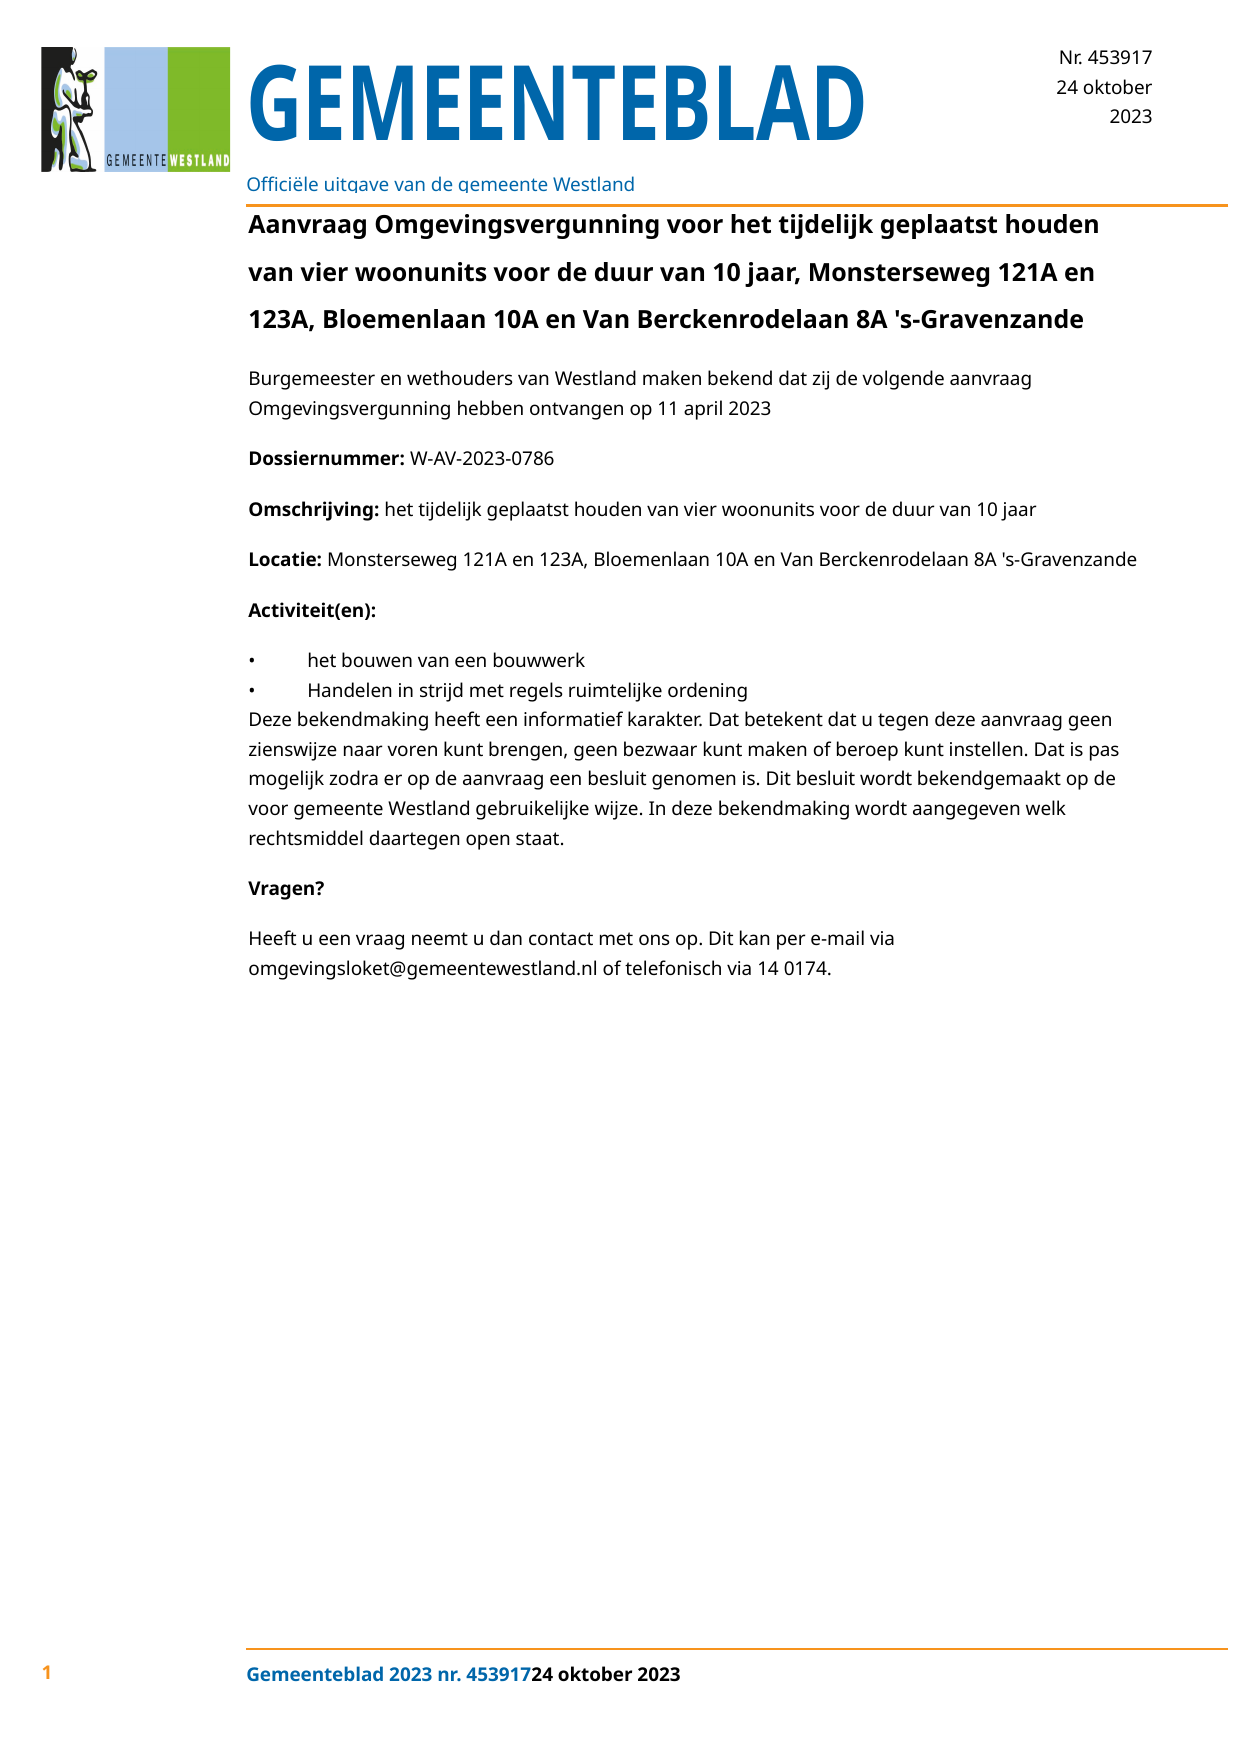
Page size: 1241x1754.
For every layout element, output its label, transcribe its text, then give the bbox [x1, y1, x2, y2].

picture [41, 47, 231, 172]
text Heeft u een vraag neemt u dan contact met ons op. Dit kan per e-mail via omgevingsloket@gemeentewestland.nl of telefonisch via 14 0174. [248, 926, 1152, 981]
text Activiteit(en): [248, 597, 1152, 622]
text Locatie: Monsterseweg 121A en 123A, Bloemenlaan 10A en Van Berckenrodelaan 8A 's-Gravenzande [248, 546, 1152, 572]
text Dossiernummer: W-AV-2023-0786 [248, 446, 1152, 471]
list het bouwen van een bouwwerk [248, 647, 1152, 673]
text Deze bekendmaking heeft een informatief karakter. Dat betekent dat u tegen deze aanvraag geen zienswijze naar voren kunt brengen, geen bezwaar kunt maken of beroep kunt instellen. Dat is pas mogelijk zodra er op de aanvraag een besluit genomen is. Dit besluit wordt bekendgemaakt op de voor gemeente Westland gebruikelijke wijze. In deze bekendmaking wordt aangegeven welk rechtsmiddel daartegen open staat. [248, 706, 1152, 850]
text Omschrijving: het tijdelijk geplaatst houden van vier woonunits voor de duur van 10 jaar [248, 496, 1152, 522]
text Vragen? [248, 875, 1152, 901]
text Burgemeester en wethouders van Westland maken bekend dat zij de volgende aanvraag Omgevingsvergunning hebben ontvangen op 11 april 2023 [248, 366, 1152, 421]
text Aanvraag Omgevingsvergunning voor het tijdelijk geplaatst houden van vier woonunits voor de duur van 10 jaar, Monsterseweg 121A en 123A, Bloemenlaan 10A en Van Berckenrodelaan 8A 's-Gravenzande [248, 207, 1152, 336]
list Handelen in strijd met regels ruimtelijke ordening [248, 677, 1152, 702]
